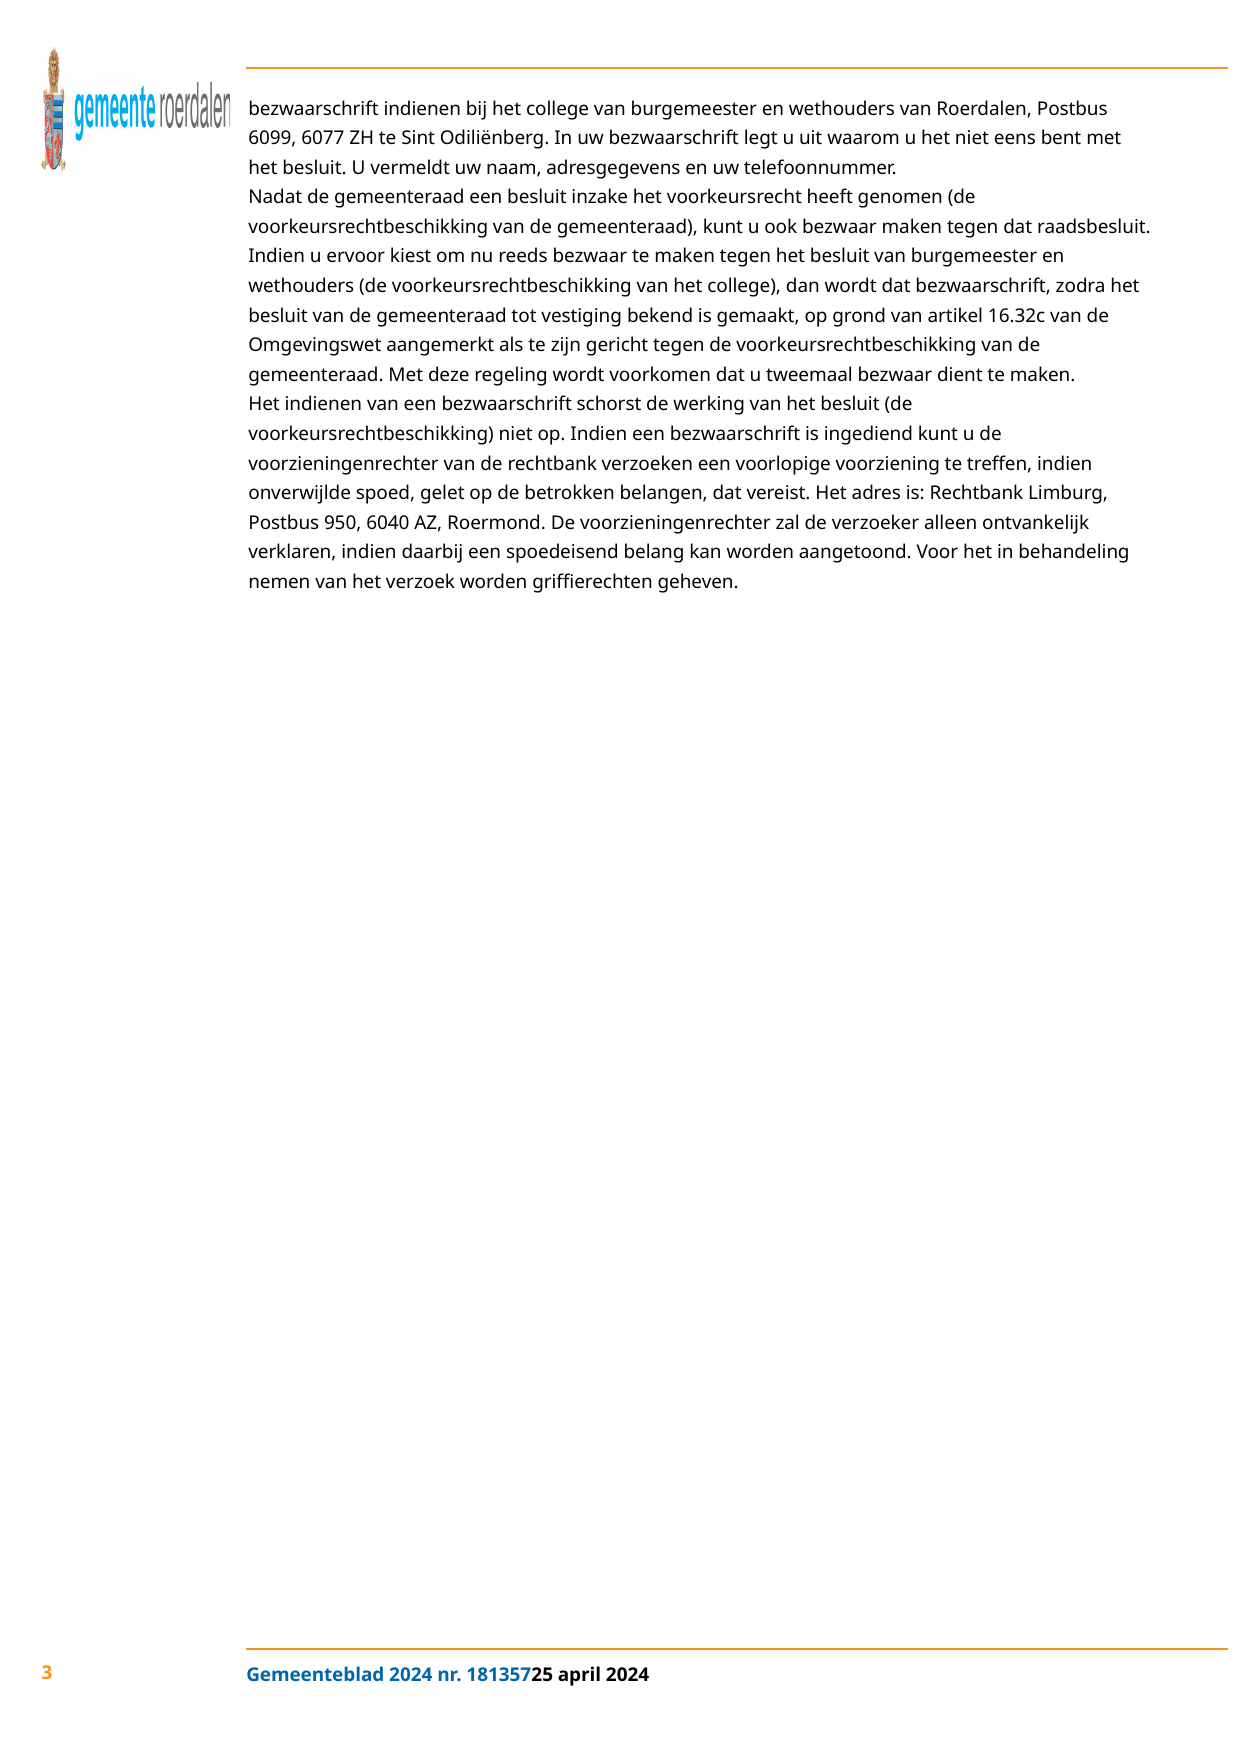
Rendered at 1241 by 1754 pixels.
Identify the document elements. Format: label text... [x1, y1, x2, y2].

text bezwaarschrift indienen bij het college van burgemeester en wethouders van Roerdalen, Postbus 6099, 6077 ZH te Sint Odiliënberg. In uw bezwaarschrift legt u uit waarom u het niet eens bent met het besluit. U vermeldt uw naam, adresgegevens en uw telefoonnummer. [248, 95, 1152, 180]
text Het indienen van een bezwaarschrift schorst de werking van het besluit (de voorkeursrechtbeschikking) niet op. Indien een bezwaarschrift is ingediend kunt u de voorzieningenrechter van de rechtbank verzoeken een voorlopige voorziening te treffen, indien onverwijlde spoed, gelet op de betrokken belangen, dat vereist. Het adres is: Rechtbank Limburg, Postbus 950, 6040 AZ, Roermond. De voorzieningenrechter zal de verzoeker alleen ontvankelijk verklaren, indien daarbij een spoedeisend belang kan worden aangetoond. Voor het in behandeling nemen van het verzoek worden griffierechten geheven. [248, 391, 1152, 594]
text Nadat de gemeenteraad een besluit inzake het voorkeursrecht heeft genomen (de voorkeursrechtbeschikking van de gemeenteraad), kunt u ook bezwaar maken tegen dat raadsbesluit. Indien u ervoor kiest om nu reeds bezwaar te maken tegen het besluit van burgemeester en wethouders (de voorkeursrechtbeschikking van het college), dan wordt dat bezwaarschrift, zodra het besluit van de gemeenteraad tot vestiging bekend is gemaakt, op grond van artikel 16.32c van de Omgevingswet aangemerkt als te zijn gericht tegen de voorkeursrechtbeschikking van de gemeenteraad. Met deze regeling wordt voorkomen dat u tweemaal bezwaar dient te maken. [248, 183, 1152, 387]
picture [41, 47, 231, 172]
